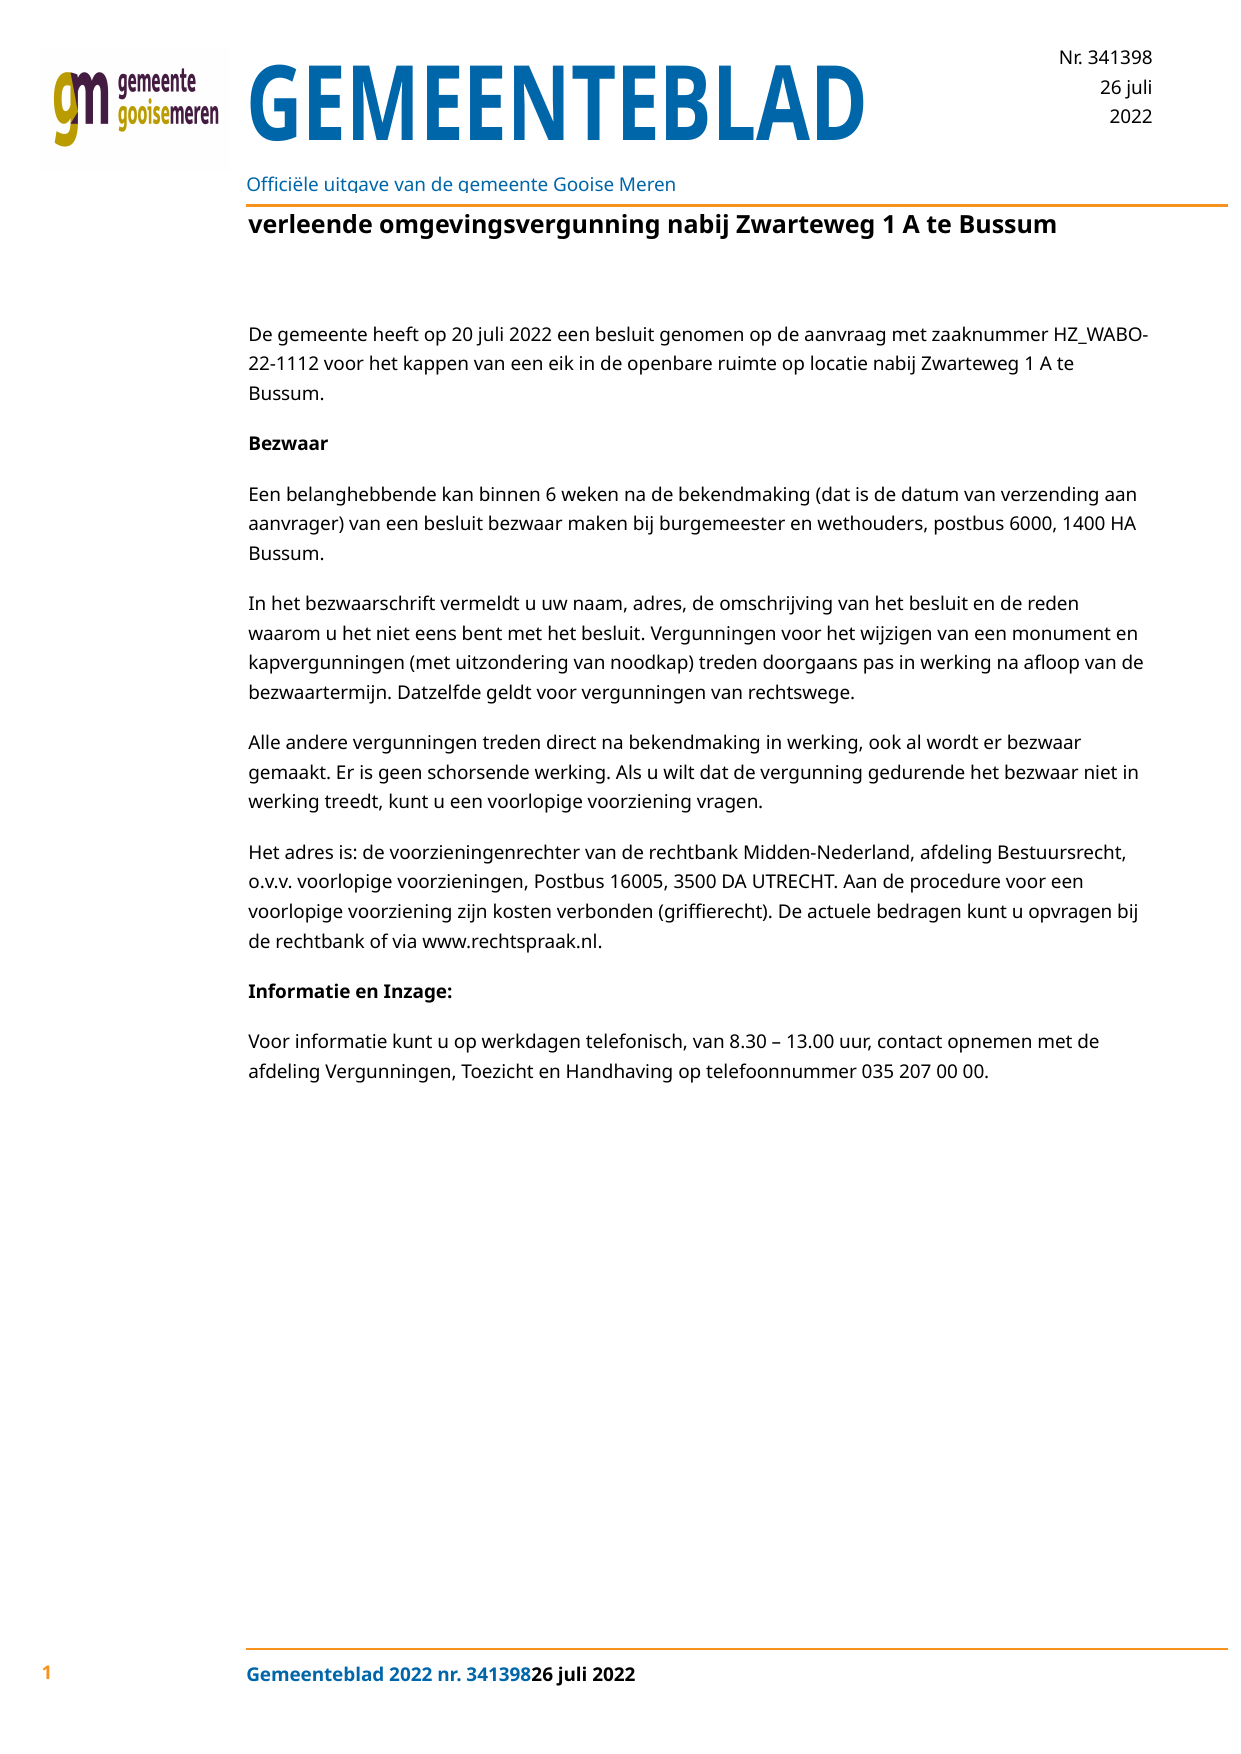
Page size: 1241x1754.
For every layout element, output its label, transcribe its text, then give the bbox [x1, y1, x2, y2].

picture [41, 47, 231, 172]
text De gemeente heeft op 20 juli 2022 een besluit genomen op de aanvraag met zaaknummer HZ_WABO-22-1112 voor het kappen van een eik in de openbare ruimte op locatie nabij Zwarteweg 1 A te Bussum. [248, 321, 1152, 406]
text Informatie en Inzage: [248, 978, 1152, 1004]
text Alle andere vergunningen treden direct na bekendmaking in werking, ook al wordt er bezwaar gemaakt. Er is geen schorsende werking. Als u wilt dat de vergunning gedurende het bezwaar niet in werking treedt, kunt u een voorlopige voorziening vragen. [248, 729, 1152, 814]
text In het bezwaarschrift vermeldt u uw naam, adres, de omschrijving van het besluit en de reden waarom u het niet eens bent met het besluit. Vergunningen voor het wijzigen van een monument en kapvergunningen (met uitzondering van noodkap) treden doorgaans pas in werking na afloop van de bezwaartermijn. Datzelfde geldt voor vergunningen van rechtswege. [248, 590, 1152, 705]
text Het adres is: de voorzieningenrechter van de rechtbank Midden-Nederland, afdeling Bestuursrecht, o.v.v. voorlopige voorzieningen, Postbus 16005, 3500 DA UTRECHT. Aan de procedure voor een voorlopige voorziening zijn kosten verbonden (griffierecht). De actuele bedragen kunt u opvragen bij de rechtbank of via www.rechtspraak.nl. [248, 839, 1152, 953]
text Een belanghebbende kan binnen 6 weken na de bekendmaking (dat is de datum van verzending aan aanvrager) van een besluit bezwaar maken bij burgemeester en wethouders, postbus 6000, 1400 HA Bussum. [248, 481, 1152, 566]
text Bezwaar [248, 430, 1152, 456]
text verleende omgevingsvergunning nabij Zwarteweg 1 A te Bussum [248, 207, 1152, 241]
text Voor informatie kunt u op werkdagen telefonisch, van 8.30 – 13.00 uur, contact opnemen met de afdeling Vergunningen, Toezicht en Handhaving op telefoonnummer 035 207 00 00. [248, 1029, 1152, 1084]
